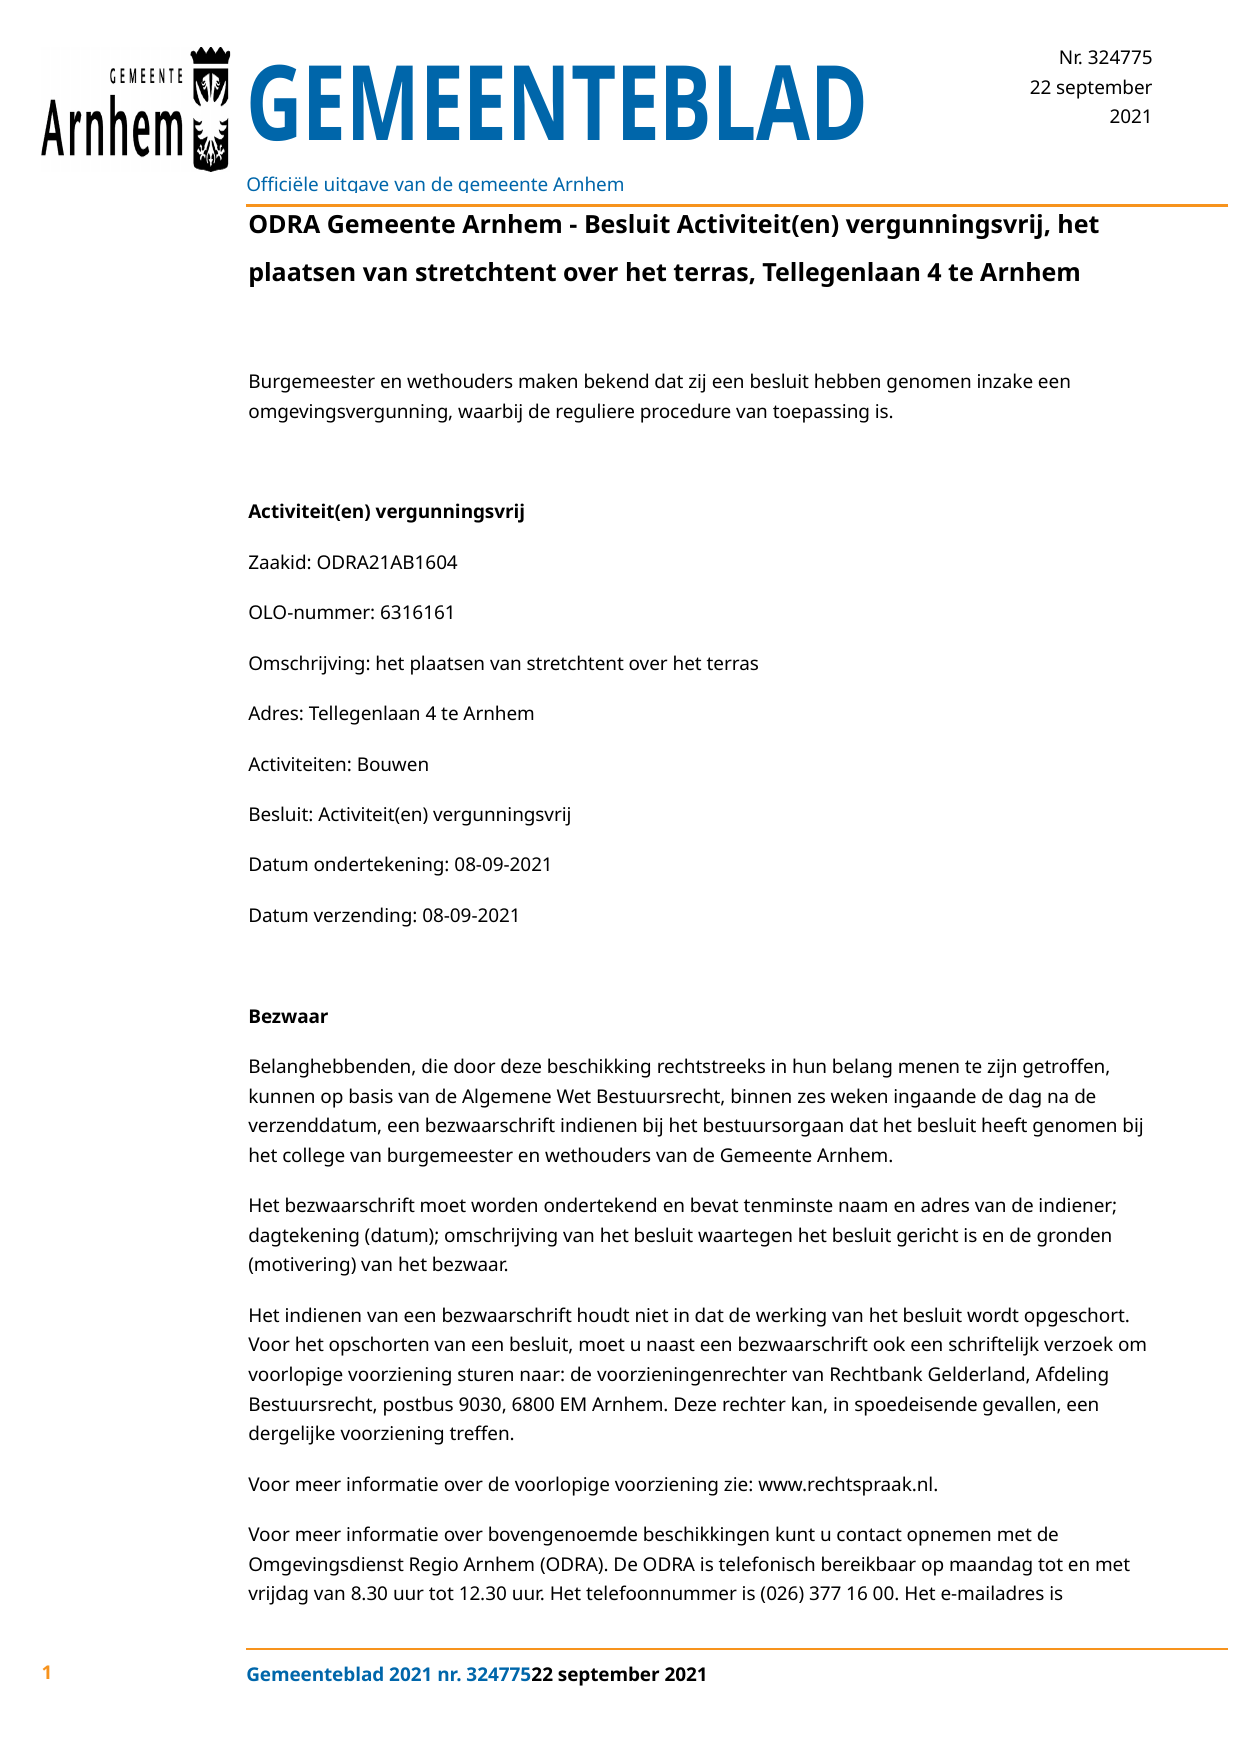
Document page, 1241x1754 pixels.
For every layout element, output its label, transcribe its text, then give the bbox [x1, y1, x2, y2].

picture [41, 47, 231, 172]
text Omschrijving: het plaatsen van stretchtent over het terras [248, 650, 1152, 676]
text Voor meer informatie over de voorlopige voorziening zie: www.rechtspraak.nl. [248, 1471, 1152, 1497]
text Activiteit(en) vergunningsvrij [248, 499, 1152, 524]
text Adres: Tellegenlaan 4 te Arnhem [248, 700, 1152, 726]
text Bezwaar [248, 1003, 1152, 1029]
text Het bezwaarschrift moet worden ondertekend en bevat tenminste naam en adres van de indiener; dagtekening (datum); omschrijving van het besluit waartegen het besluit gericht is en de gronden (motivering) van het bezwaar. [248, 1192, 1152, 1277]
text Zaakid: ODRA21AB1604 [248, 549, 1152, 575]
text OLO-nummer: 6316161 [248, 599, 1152, 625]
text Datum ondertekening: 08-09-2021 [248, 852, 1152, 877]
text Activiteiten: Bouwen [248, 751, 1152, 777]
text ODRA Gemeente Arnhem - Besluit Activiteit(en) vergunningsvrij, het plaatsen van stretchtent over het terras, Tellegenlaan 4 te Arnhem [248, 207, 1152, 288]
text Burgemeester en wethouders maken bekend dat zij een besluit hebben genomen inzake een omgevingsvergunning, waarbij de reguliere procedure van toepassing is. [248, 368, 1152, 424]
text Voor meer informatie over bovengenoemde beschikkingen kunt u contact opnemen met de Omgevingsdienst Regio Arnhem (ODRA). De ODRA is telefonisch bereikbaar op maandag tot en met vrijdag van 8.30 uur tot 12.30 uur. Het telefoonnummer is (026) 377 16 00. Het e-mailadres is [248, 1521, 1152, 1606]
text Belanghebbenden, die door deze beschikking rechtstreeks in hun belang menen te zijn getroffen, kunnen op basis van de Algemene Wet Bestuursrecht, binnen zes weken ingaande de dag na de verzenddatum, een bezwaarschrift indienen bij het bestuursorgaan dat het besluit heeft genomen bij het college van burgemeester en wethouders van de Gemeente Arnhem. [248, 1053, 1152, 1168]
text Het indienen van een bezwaarschrift houdt niet in dat de werking van het besluit wordt opgeschort. Voor het opschorten van een besluit, moet u naast een bezwaarschrift ook een schriftelijk verzoek om voorlopige voorziening sturen naar: de voorzieningenrechter van Rechtbank Gelderland, Afdeling Bestuursrecht, postbus 9030, 6800 EM Arnhem. Deze rechter kan, in spoedeisende gevallen, een dergelijke voorziening treffen. [248, 1302, 1152, 1446]
text Besluit: Activiteit(en) vergunningsvrij [248, 801, 1152, 827]
text Datum verzending: 08-09-2021 [248, 902, 1152, 928]
